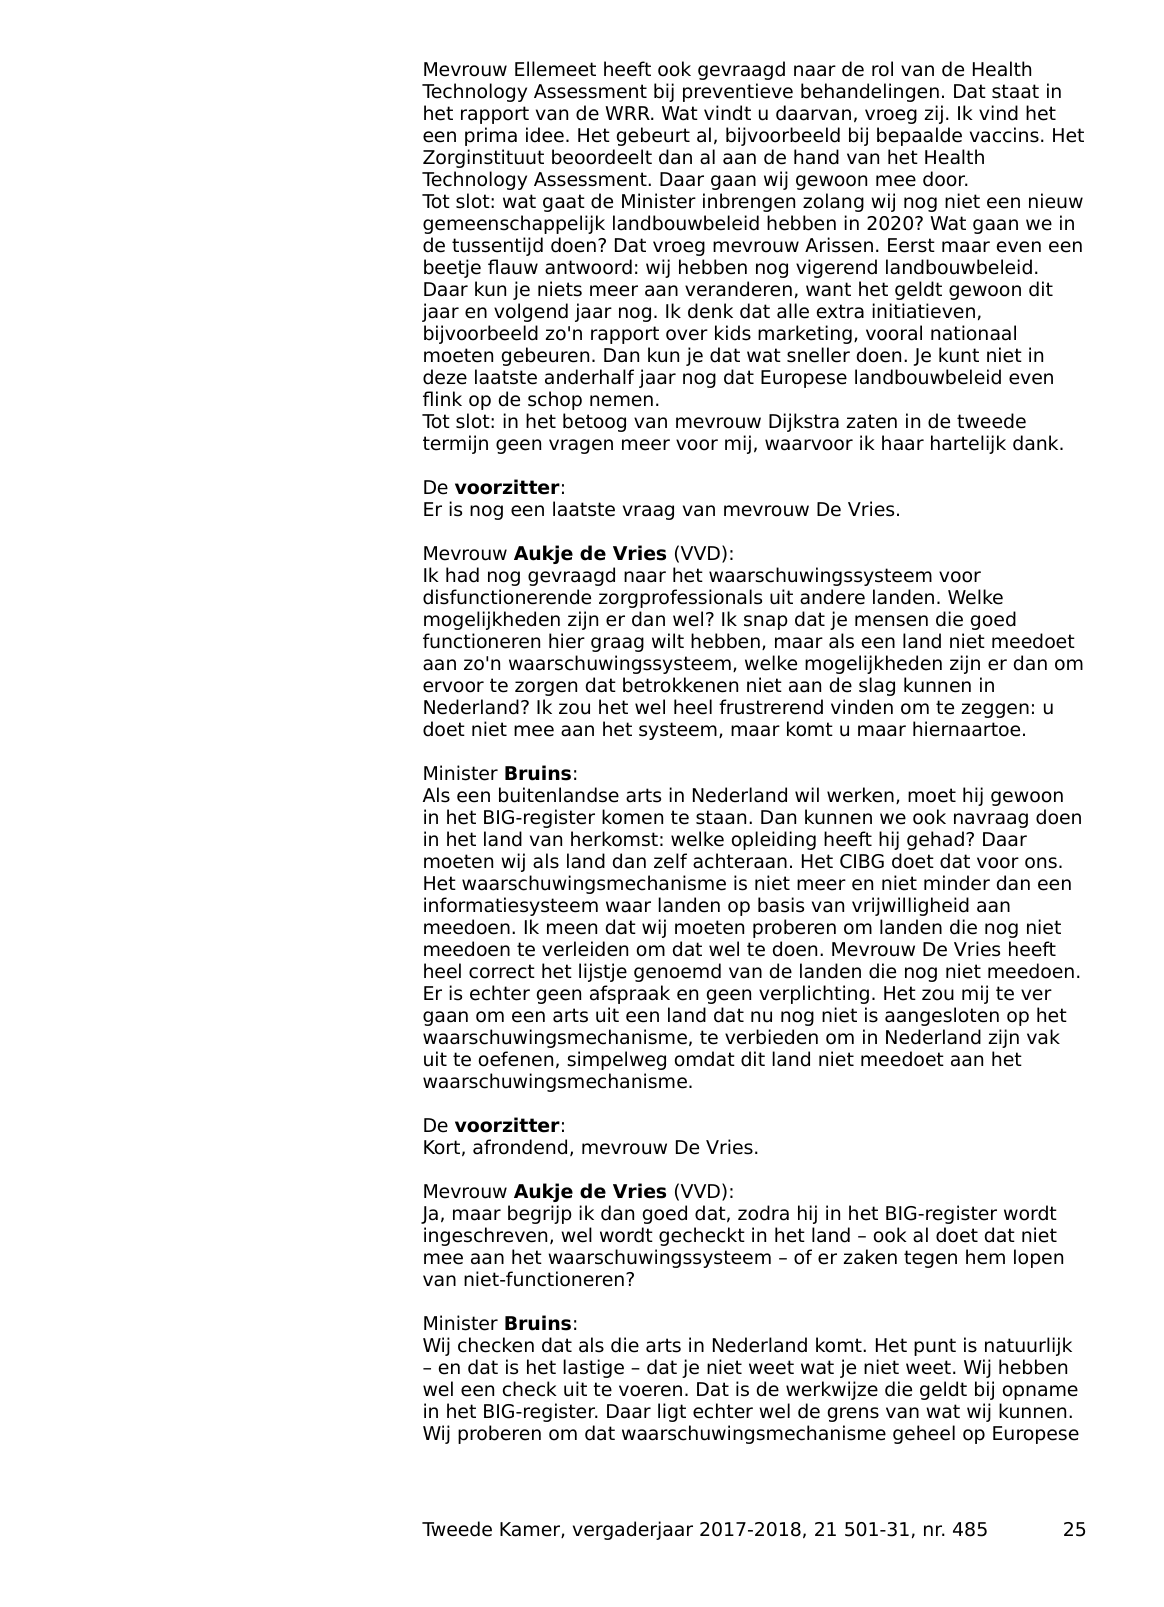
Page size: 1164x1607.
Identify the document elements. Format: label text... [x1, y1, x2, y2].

text Als een buitenlandse arts in Nederland wil werken, moet hij gewoon in het BIG-register komen te staan. Dan kunnen we ook navraag doen in het land van herkomst: welke opleiding heeft hij gehad? Daar moeten wij als land dan zelf achteraan. Het CIBG doet dat voor ons. Het waarschuwingsmechanisme is niet meer en niet minder dan een informatiesysteem waar landen op basis van vrijwilligheid aan meedoen. Ik meen dat wij moeten proberen om landen die nog niet meedoen te verleiden om dat wel te doen. Mevrouw De Vries heeft heel correct het lijstje genoemd van de landen die nog niet meedoen. Er is echter geen afspraak en geen verplichting. Het zou mij te ver gaan om een arts uit een land dat nu nog niet is aangesloten op het waarschuwingsmechanisme, te verbieden om in Nederland zijn vak uit te oefenen, simpelweg omdat dit land niet meedoet aan het waarschuwingsmechanisme. [422, 785, 1087, 1093]
text De voorzitter: [422, 1115, 1087, 1137]
text Mevrouw Ellemeet heeft ook gevraagd naar de rol van de Health Technology Assessment bij preventieve behandelingen. Dat staat in het rapport van de WRR. Wat vindt u daarvan, vroeg zij. Ik vind het een prima idee. Het gebeurt al, bijvoorbeeld bij bepaalde vaccins. Het Zorginstituut beoordeelt dan al aan de hand van het Health Technology Assessment. Daar gaan wij gewoon mee door. [422, 59, 1087, 191]
text De voorzitter: [422, 477, 1087, 499]
text Tot slot: in het betoog van mevrouw Dijkstra zaten in de tweede termijn geen vragen meer voor mij, waarvoor ik haar hartelijk dank. [422, 411, 1087, 455]
text Mevrouw Aukje de Vries (VVD): [422, 543, 1087, 565]
text Ja, maar begrijp ik dan goed dat, zodra hij in het BIG-register wordt ingeschreven, wel wordt gecheckt in het land – ook al doet dat niet mee aan het waarschuwingssysteem – of er zaken tegen hem lopen van niet-functioneren? [422, 1203, 1087, 1291]
text Er is nog een laatste vraag van mevrouw De Vries. [422, 499, 1087, 521]
text Minister Bruins: [422, 1313, 1087, 1335]
text Kort, afrondend, mevrouw De Vries. [422, 1137, 1087, 1159]
text Minister Bruins: [422, 763, 1087, 785]
text Tot slot: wat gaat de Minister inbrengen zolang wij nog niet een nieuw gemeenschappelijk landbouwbeleid hebben in 2020? Wat gaan we in de tussentijd doen? Dat vroeg mevrouw Arissen. Eerst maar even een beetje flauw antwoord: wij hebben nog vigerend landbouwbeleid. Daar kun je niets meer aan veranderen, want het geldt gewoon dit jaar en volgend jaar nog. Ik denk dat alle extra initiatieven, bijvoorbeeld zo'n rapport over kids marketing, vooral nationaal moeten gebeuren. Dan kun je dat wat sneller doen. Je kunt niet in deze laatste anderhalf jaar nog dat Europese landbouwbeleid even flink op de schop nemen. [422, 191, 1087, 411]
text Wij checken dat als die arts in Nederland komt. Het punt is natuurlijk – en dat is het lastige – dat je niet weet wat je niet weet. Wij hebben wel een check uit te voeren. Dat is de werkwijze die geldt bij opname in het BIG-register. Daar ligt echter wel de grens van wat wij kunnen. Wij proberen om dat waarschuwingsmechanisme geheel op Europese [422, 1335, 1087, 1445]
text Mevrouw Aukje de Vries (VVD): [422, 1181, 1087, 1203]
text Ik had nog gevraagd naar het waarschuwingssysteem voor disfunctionerende zorgprofessionals uit andere landen. Welke mogelijkheden zijn er dan wel? Ik snap dat je mensen die goed functioneren hier graag wilt hebben, maar als een land niet meedoet aan zo'n waarschuwingssysteem, welke mogelijkheden zijn er dan om ervoor te zorgen dat betrokkenen niet aan de slag kunnen in Nederland? Ik zou het wel heel frustrerend vinden om te zeggen: u doet niet mee aan het systeem, maar komt u maar hiernaartoe. [422, 565, 1087, 741]
